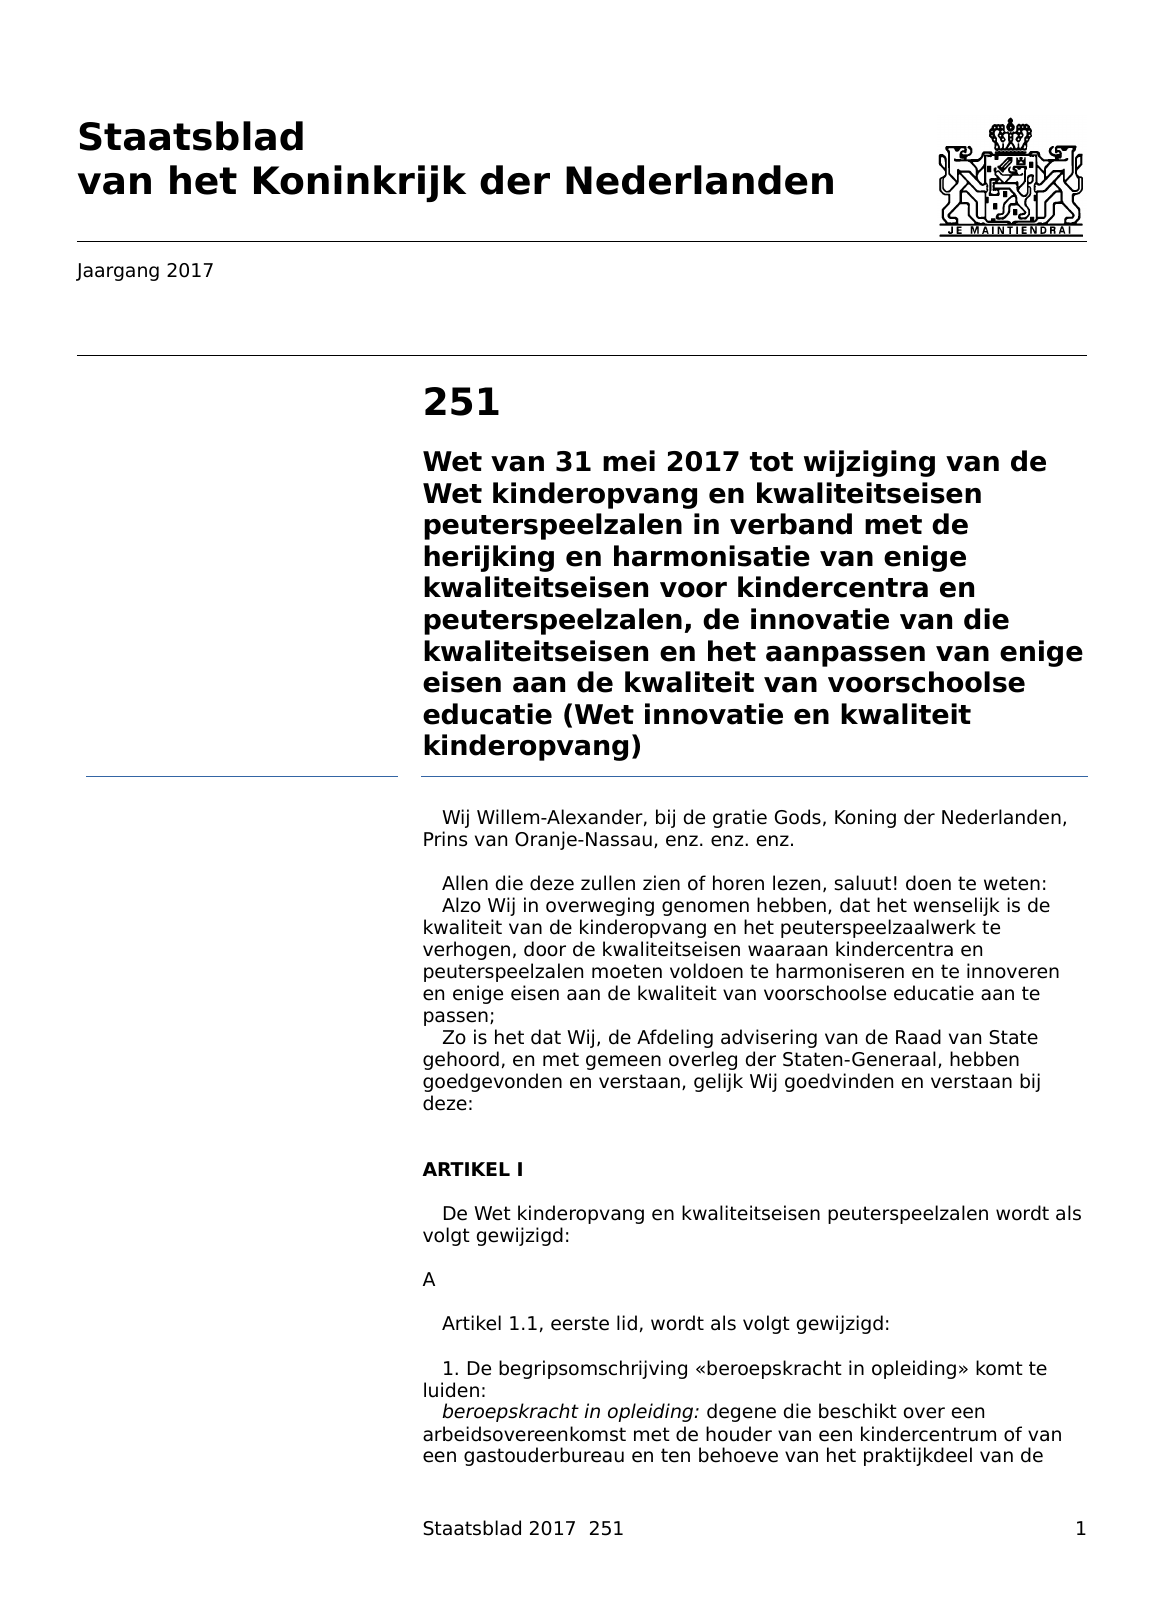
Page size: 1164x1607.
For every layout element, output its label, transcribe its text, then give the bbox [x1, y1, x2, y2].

picture [936, 115, 1087, 240]
text Artikel 1.1, eerste lid, wordt als volgt gewijzigd: [422, 1313, 1087, 1335]
text A [422, 1269, 1087, 1291]
table_header [886, 100, 1087, 241]
text beroepskracht in opleiding: degene die beschikt over een arbeidsovereenkomst met de houder van een kindercentrum of van een gastouderbureau en ten behoeve van het praktijkdeel van de [422, 1401, 1087, 1467]
text Zo is het dat Wij, de Afdeling advisering van de Raad van State gehoord, en met gemeen overleg der Staten-Generaal, hebben goedgevonden en verstaan, gelijk Wij goedvinden en verstaan bij deze: [422, 1027, 1087, 1114]
subtitle ARTIKEL I [422, 1159, 1087, 1181]
text 1. De begripsomschrijving «beroepskracht in opleiding» komt te luiden: [422, 1357, 1087, 1401]
text Alzo Wij in overweging genomen hebben, dat het wenselijk is de kwaliteit van de kinderopvang en het peuterspeelzaalwerk te verhogen, door de kwaliteitseisen waaraan kindercentra en peuterspeelzalen moeten voldoen te harmoniseren en te innoveren en enige eisen aan de kwaliteit van voorschoolse educatie aan te passen; [422, 895, 1087, 1027]
subtitle 251 [422, 381, 1087, 424]
text De Wet kinderopvang en kwaliteitseisen peuterspeelzalen wordt als volgt gewijzigd: [422, 1203, 1087, 1247]
text Allen die deze zullen zien of horen lezen, saluut! doen te weten: [422, 873, 1087, 895]
table_cell Jaargang 2017 [77, 242, 1087, 355]
text Wet van 31 mei 2017 tot wijziging van de Wet kinderopvang en kwaliteitseisen peuterspeelzalen in verband met de herijking en harmonisatie van enige kwaliteitseisen voor kindercentra en peuterspeelzalen, de innovatie van die kwaliteitseisen en het aanpassen van enige eisen aan de kwaliteit van voorschoolse educatie (Wet innovatie en kwaliteit kinderopvang) [422, 447, 1087, 762]
table_header Staatsblad van het Koninkrijk der Nederlanden [77, 100, 886, 241]
text Wij Willem-Alexander, bij de gratie Gods, Koning der Nederlanden, Prins van Oranje-Nassau, enz. enz. enz. [422, 807, 1087, 851]
